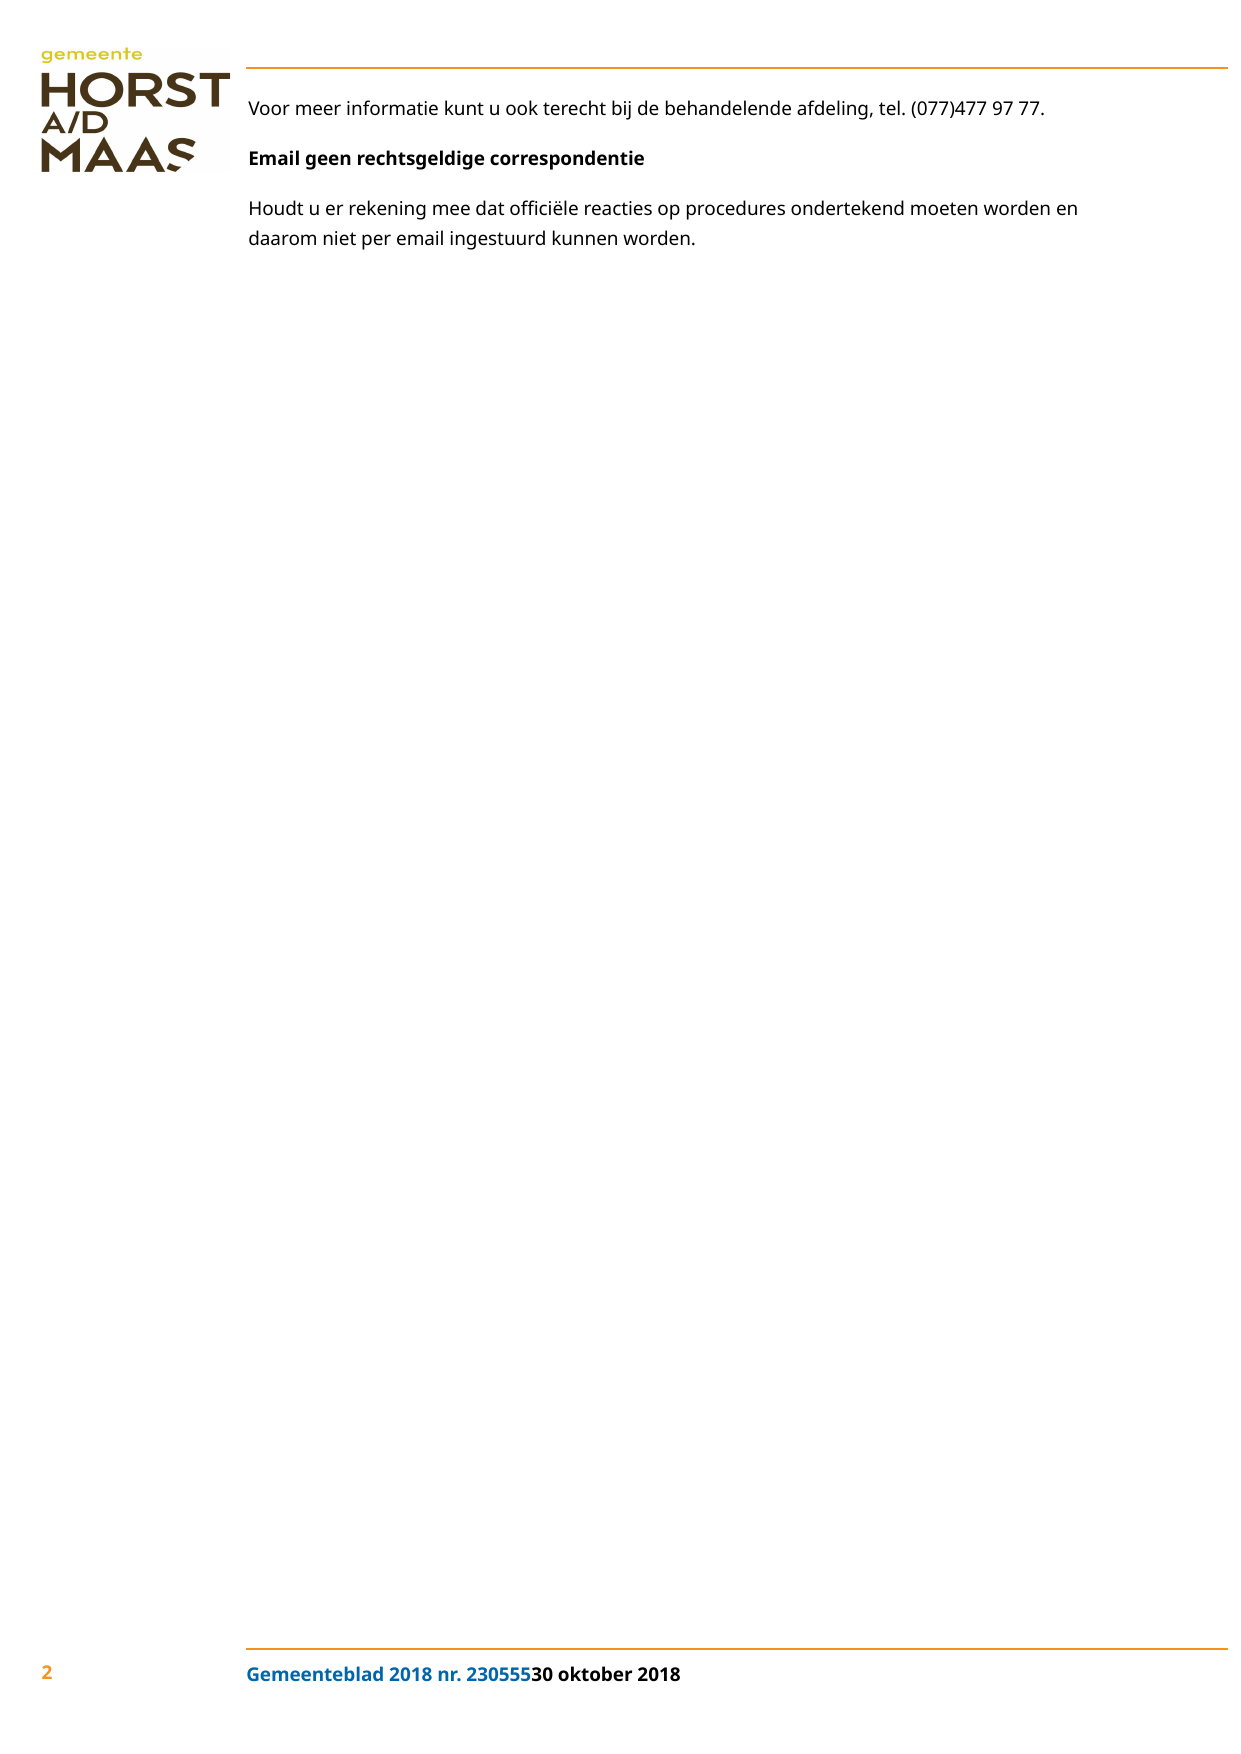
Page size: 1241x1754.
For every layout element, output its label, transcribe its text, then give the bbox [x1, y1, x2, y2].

text Email geen rechtsgeldige correspondentie [248, 145, 1152, 171]
picture [41, 47, 231, 172]
text Voor meer informatie kunt u ook terecht bij de behandelende afdeling, tel. (077)477 97 77. [248, 95, 1152, 121]
text Houdt u er rekening mee dat officiële reacties op procedures ondertekend moeten worden en daarom niet per email ingestuurd kunnen worden. [248, 196, 1152, 251]
